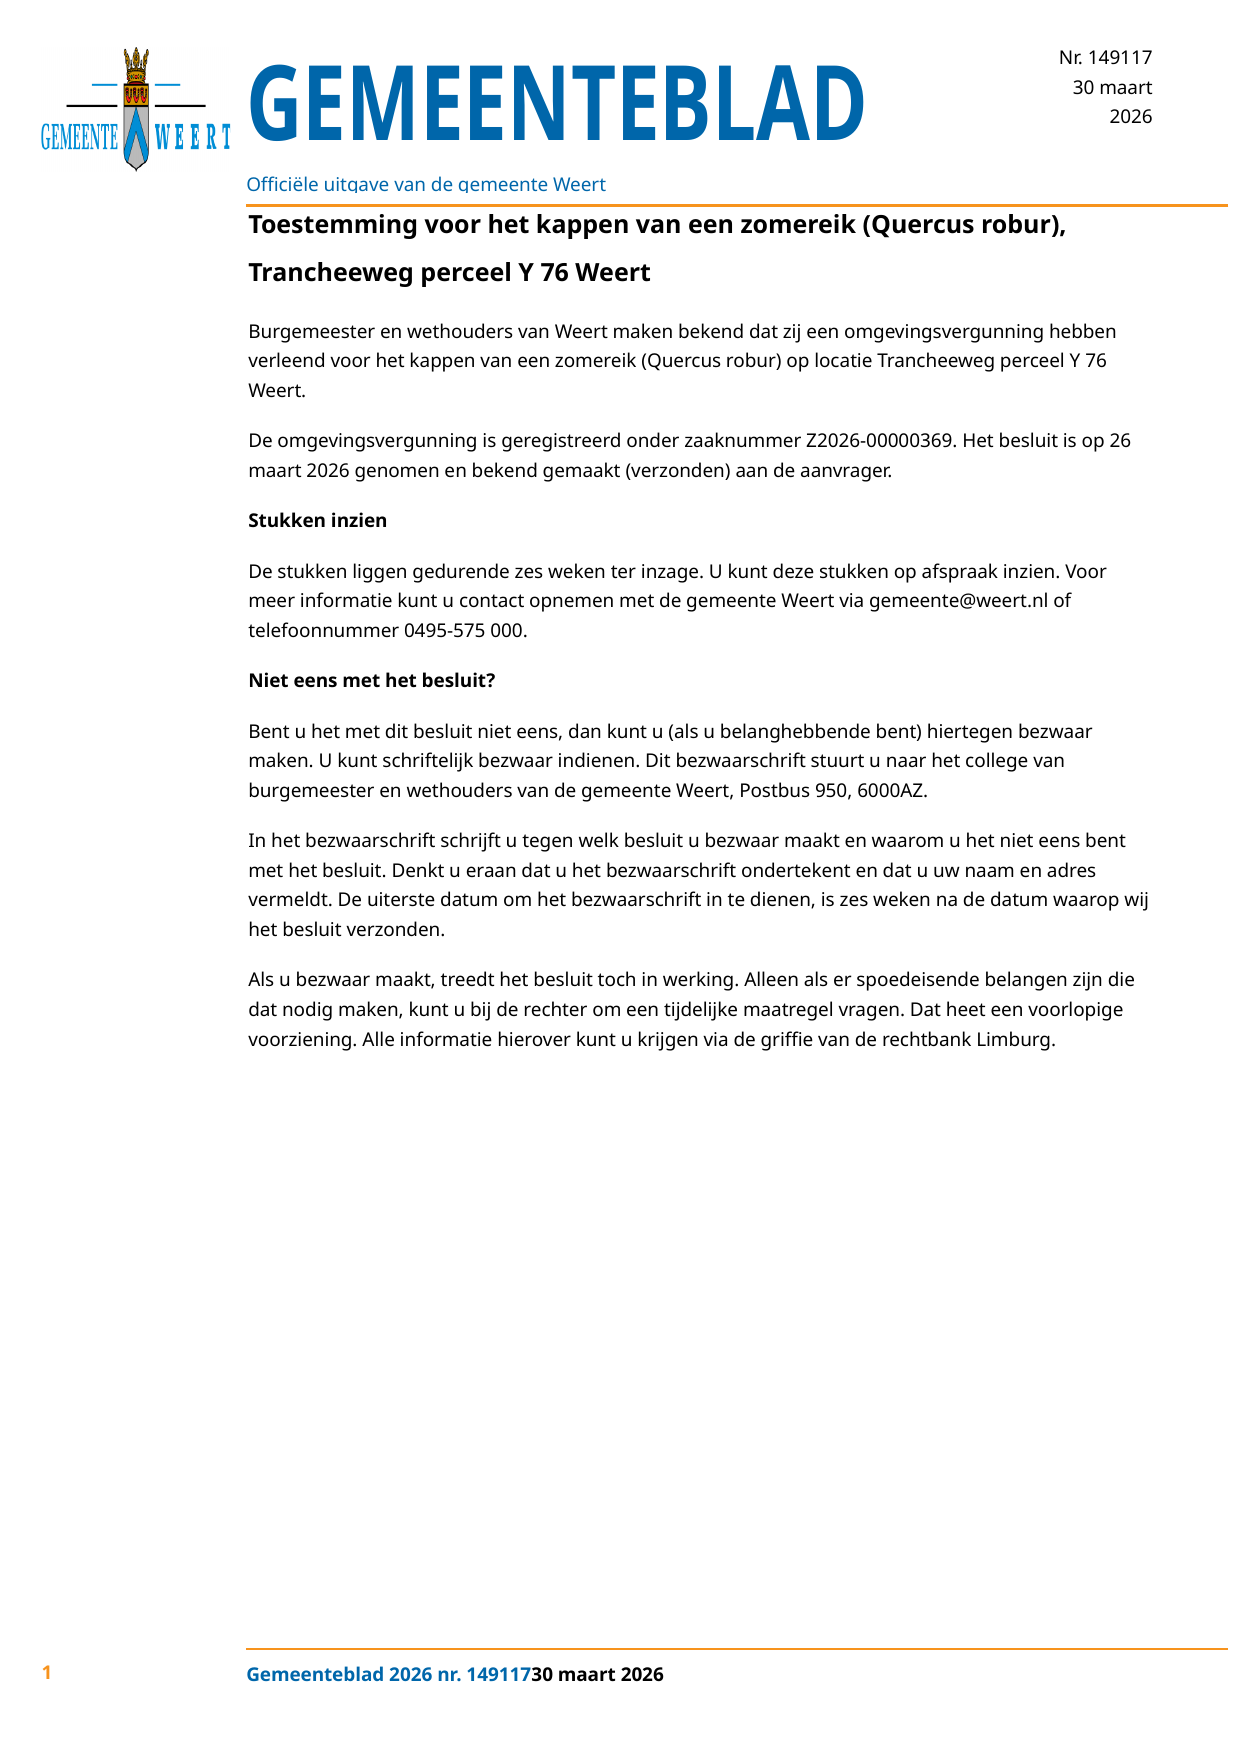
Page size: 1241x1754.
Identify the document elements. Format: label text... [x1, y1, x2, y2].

text De omgevingsvergunning is geregistreerd onder zaaknummer Z2026-00000369. Het besluit is op 26 maart 2026 genomen en bekend gemaakt (verzonden) aan de aanvrager. [248, 427, 1152, 483]
text De stukken liggen gedurende zes weken ter inzage. U kunt deze stukken op afspraak inzien. Voor meer informatie kunt u contact opnemen met de gemeente Weert via gemeente@weert.nl of telefoonnummer 0495-575 000. [248, 558, 1152, 643]
picture [41, 47, 231, 172]
text Niet eens met het besluit? [248, 667, 1152, 693]
text Bent u het met dit besluit niet eens, dan kunt u (als u belanghebbende bent) hiertegen bezwaar maken. U kunt schriftelijk bezwaar indienen. Dit bezwaarschrift stuurt u naar het college van burgemeester en wethouders van de gemeente Weert, Postbus 950, 6000AZ. [248, 718, 1152, 803]
text Als u bezwaar maakt, treedt het besluit toch in werking. Alleen als er spoedeisende belangen zijn die dat nodig maken, kunt u bij de rechter om een tijdelijke maatregel vragen. Dat heet een voorlopige voorziening. Alle informatie hierover kunt u krijgen via de griffie van de rechtbank Limburg. [248, 967, 1152, 1052]
text Stukken inzien [248, 507, 1152, 533]
text Burgemeester en wethouders van Weert maken bekend dat zij een omgevingsvergunning hebben verleend voor het kappen van een zomereik (Quercus robur) op locatie Trancheeweg perceel Y 76 Weert. [248, 318, 1152, 403]
text In het bezwaarschrift schrijft u tegen welk besluit u bezwaar maakt en waarom u het niet eens bent met het besluit. Denkt u eraan dat u het bezwaarschrift ondertekent en dat u uw naam en adres vermeldt. De uiterste datum om het bezwaarschrift in te dienen, is zes weken na de datum waarop wij het besluit verzonden. [248, 827, 1152, 942]
text Toestemming voor het kappen van een zomereik (Quercus robur), Trancheeweg perceel Y 76 Weert [248, 207, 1152, 288]
